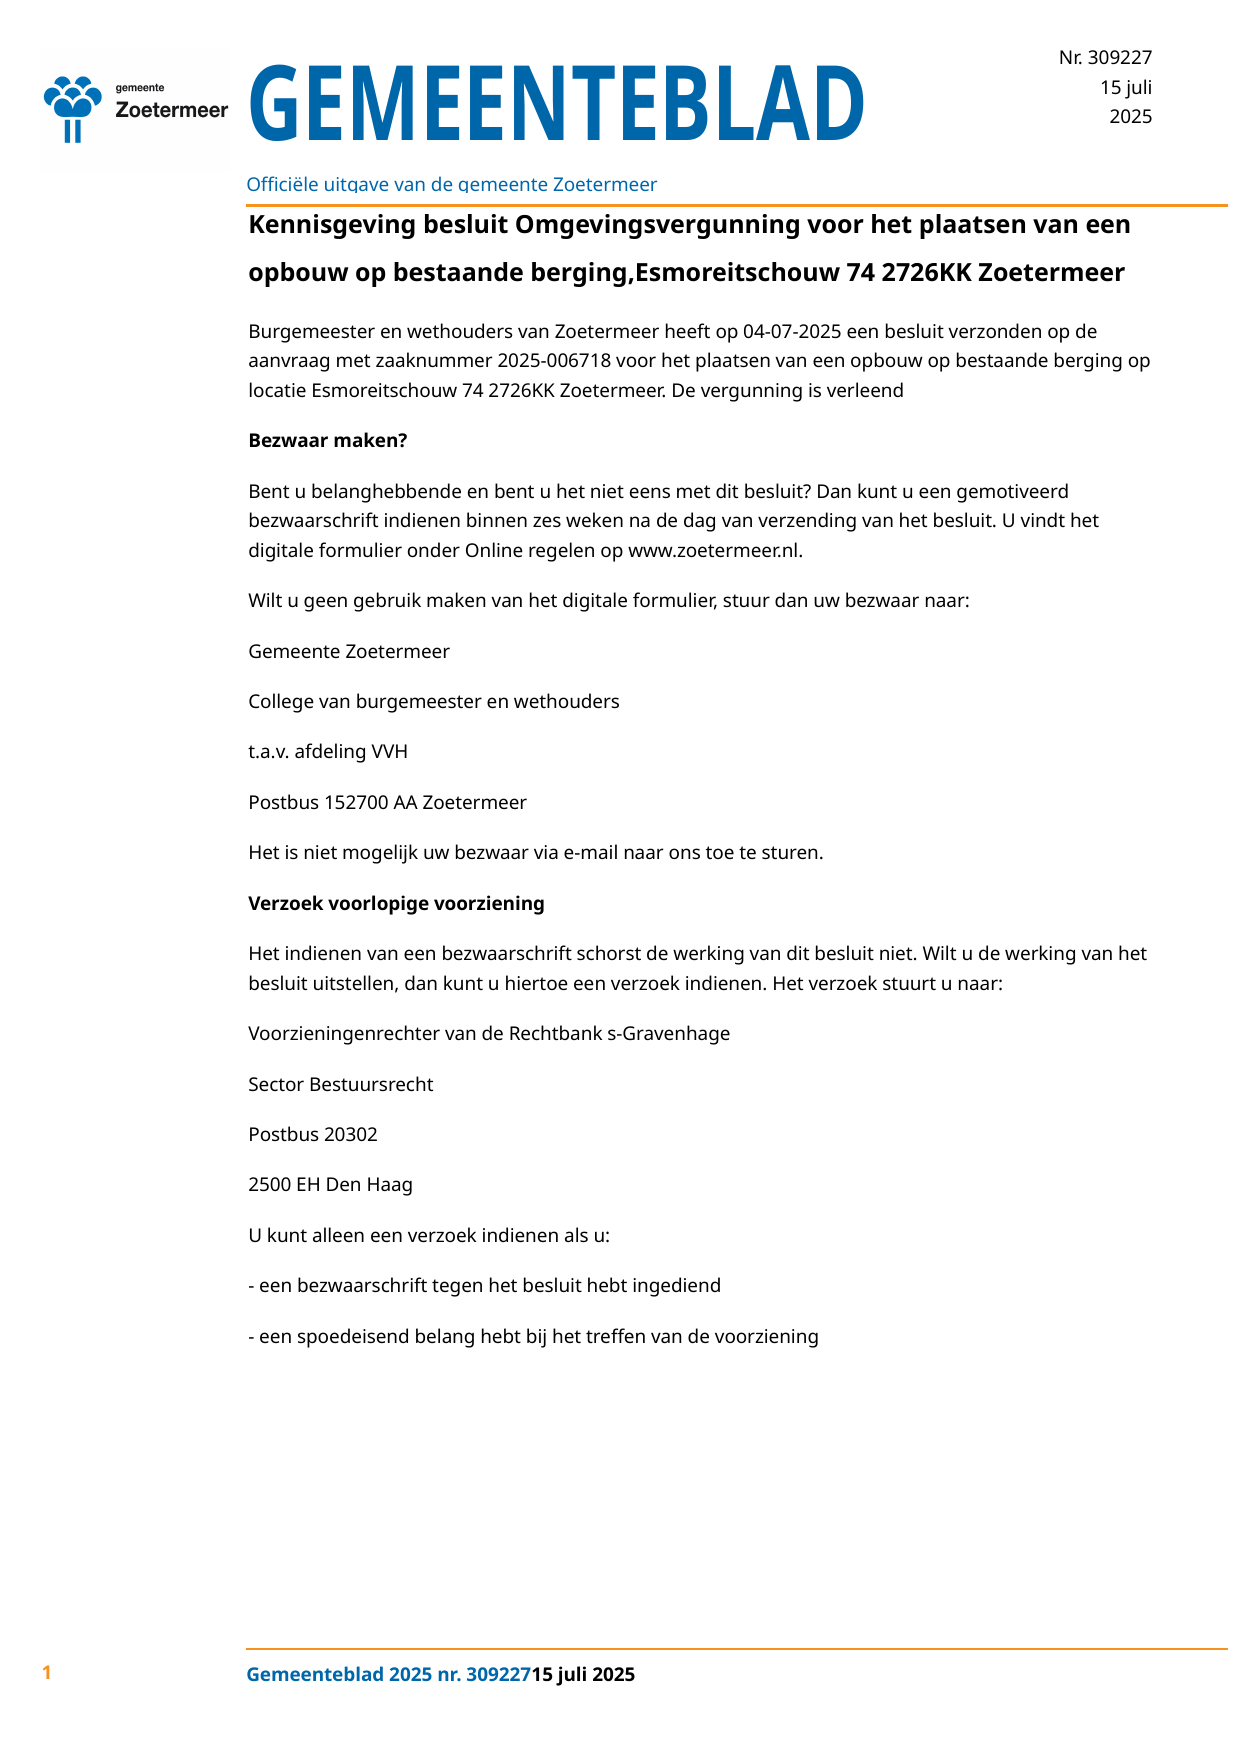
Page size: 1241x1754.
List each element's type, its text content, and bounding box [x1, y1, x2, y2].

picture [41, 47, 231, 172]
text U kunt alleen een verzoek indienen als u: [248, 1222, 1152, 1248]
text Kennisgeving besluit Omgevingsvergunning voor het plaatsen van een opbouw op bestaande berging,Esmoreitschouw 74 2726KK Zoetermeer [248, 207, 1152, 288]
text 2500 EH Den Haag [248, 1172, 1152, 1197]
text College van burgemeester en wethouders [248, 688, 1152, 714]
text Burgemeester en wethouders van Zoetermeer heeft op 04-07-2025 een besluit verzonden op de aanvraag met zaaknummer 2025-006718 voor het plaatsen van een opbouw op bestaande berging op locatie Esmoreitschouw 74 2726KK Zoetermeer. De vergunning is verleend [248, 318, 1152, 403]
text Postbus 152700 AA Zoetermeer [248, 789, 1152, 815]
text Het indienen van een bezwaarschrift schorst de werking van dit besluit niet. Wilt u de werking van het besluit uitstellen, dan kunt u hiertoe een verzoek indienen. Het verzoek stuurt u naar: [248, 940, 1152, 996]
text Sector Bestuursrecht [248, 1071, 1152, 1097]
text Bent u belanghebbende en bent u het niet eens met dit besluit? Dan kunt u een gemotiveerd bezwaarschrift indienen binnen zes weken na de dag van verzending van het besluit. U vindt het digitale formulier onder Online regelen op www.zoetermeer.nl. [248, 478, 1152, 563]
text Gemeente Zoetermeer [248, 638, 1152, 664]
text Bezwaar maken? [248, 427, 1152, 453]
text Voorzieningenrechter van de Rechtbank s-Gravenhage [248, 1020, 1152, 1046]
text Wilt u geen gebruik maken van het digitale formulier, stuur dan uw bezwaar naar: [248, 587, 1152, 613]
text Het is niet mogelijk uw bezwaar via e-mail naar ons toe te sturen. [248, 839, 1152, 865]
text t.a.v. afdeling VVH [248, 739, 1152, 764]
text Verzoek voorlopige voorziening [248, 890, 1152, 916]
text - een spoedeisend belang hebt bij het treffen van de voorziening [248, 1323, 1152, 1349]
text Postbus 20302 [248, 1121, 1152, 1147]
text - een bezwaarschrift tegen het besluit hebt ingediend [248, 1272, 1152, 1298]
